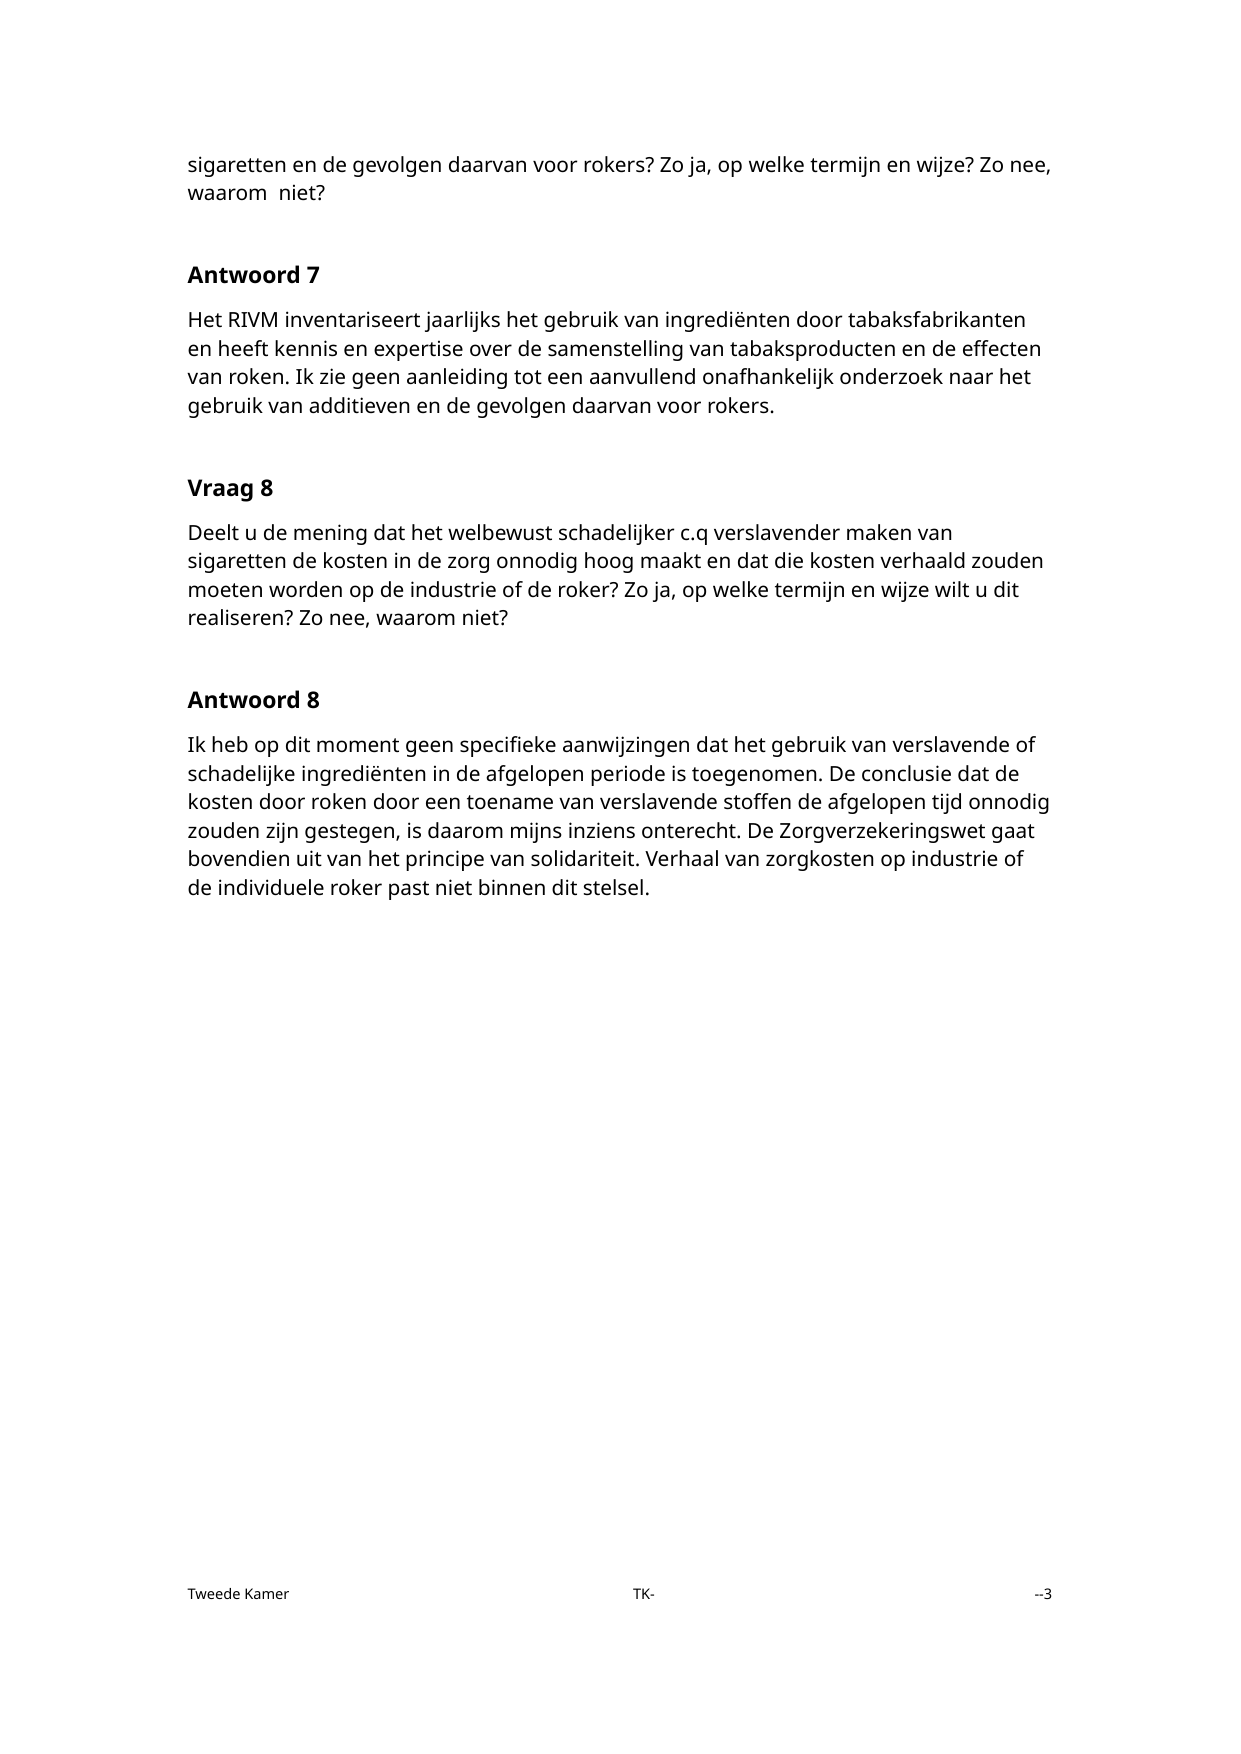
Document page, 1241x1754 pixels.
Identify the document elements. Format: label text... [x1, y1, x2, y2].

text Deelt u de mening dat het welbewust schadelijker c.q verslavender maken van sigaretten de kosten in de zorg onnodig hoog maakt en dat die kosten verhaald zouden moeten worden op de industrie of de roker? Zo ja, op welke termijn en wijze wilt u dit realiseren? Zo nee, waarom niet? [187, 518, 1053, 632]
text sigaretten en de gevolgen daarvan voor rokers? Zo ja, op welke termijn en wijze? Zo nee, waarom niet? [187, 150, 1053, 207]
subtitle Antwoord 8 [187, 684, 1053, 716]
text Ik heb op dit moment geen specifieke aanwijzingen dat het gebruik van verslavende of schadelijke ingrediënten in de afgelopen periode is toegenomen. De conclusie dat de kosten door roken door een toename van verslavende stoffen de afgelopen tijd onnodig zouden zijn gestegen, is daarom mijns inziens onterecht. De Zorgverzekeringswet gaat bovendien uit van het principe van solidariteit. Verhaal van zorgkosten op industrie of de individuele roker past niet binnen dit stelsel. [187, 731, 1053, 901]
subtitle Antwoord 7 [187, 259, 1053, 291]
subtitle Vraag 8 [187, 472, 1053, 503]
text Het RIVM inventariseert jaarlijks het gebruik van ingrediënten door tabaksfabrikanten en heeft kennis en expertise over de samenstelling van tabaksproducten en de effecten van roken. Ik zie geen aanleiding tot een aanvullend onafhankelijk onderzoek naar het gebruik van additieven en de gevolgen daarvan voor rokers. [187, 306, 1053, 419]
